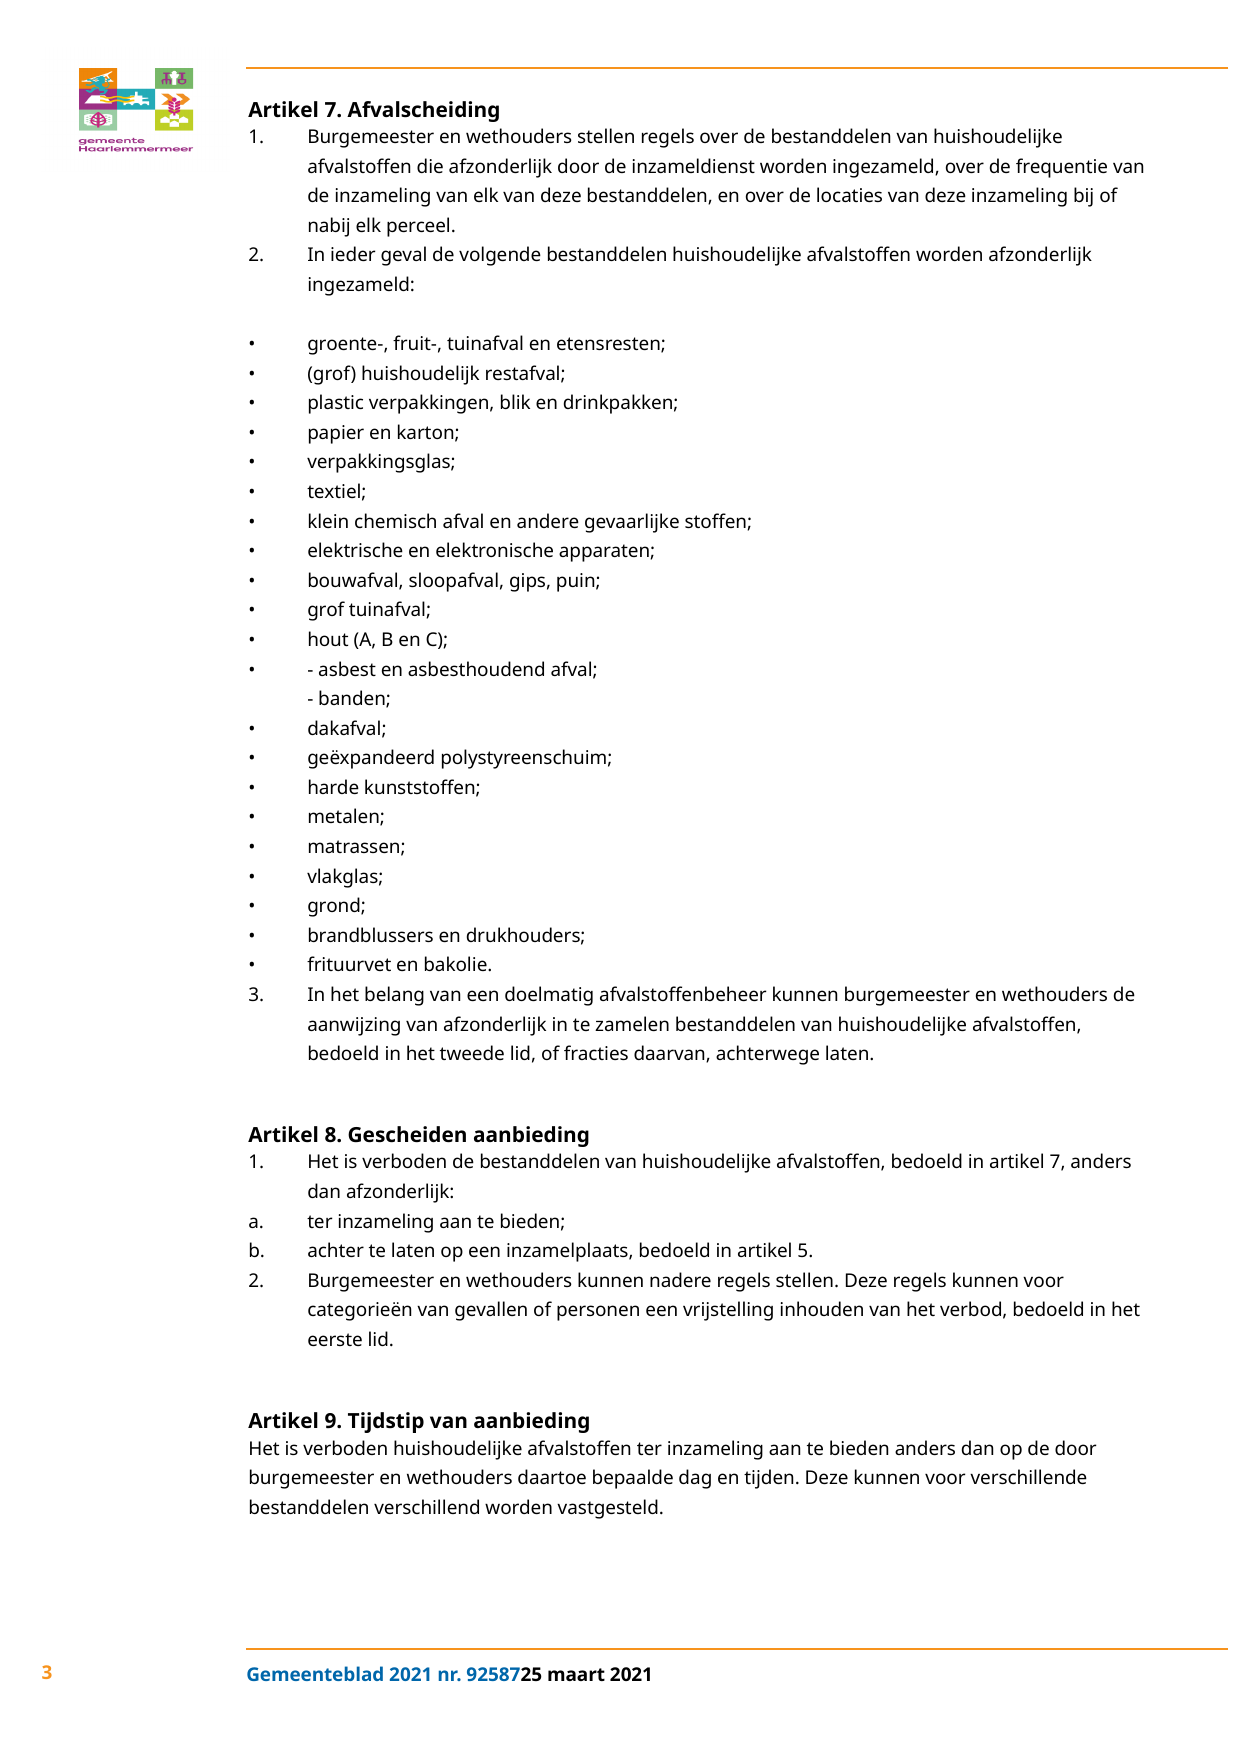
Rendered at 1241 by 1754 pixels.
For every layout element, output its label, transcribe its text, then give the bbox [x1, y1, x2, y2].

picture [41, 47, 231, 172]
list bouwafval, sloopafval, gips, puin; [248, 567, 1152, 593]
list elektrische en elektronische apparaten; [248, 537, 1152, 563]
list - banden; [248, 685, 1152, 711]
text Het is verboden huishoudelijke afvalstoffen ter inzameling aan te bieden anders dan op de door burgemeester en wethouders daartoe bepaalde dag en tijden. Deze kunnen voor verschillende bestanddelen verschillend worden vastgesteld. [248, 1435, 1152, 1519]
text Artikel 9. Tijdstip van aanbieding [248, 1406, 1152, 1435]
list (grof) huishoudelijk restafval; [248, 360, 1152, 386]
list ter inzameling aan te bieden; [248, 1208, 1152, 1234]
list achter te laten op een inzamelplaats, bedoeld in artikel 5. [248, 1237, 1152, 1263]
list In ieder geval de volgende bestanddelen huishoudelijke afvalstoffen worden afzonderlijk ingezameld: [248, 242, 1152, 297]
text Artikel 7. Afvalscheiding [248, 95, 1152, 123]
list frituurvet en bakolie. [248, 952, 1152, 977]
list grond; [248, 892, 1152, 918]
list grof tuinafval; [248, 597, 1152, 622]
list groente-, fruit-, tuinafval en etensresten; [248, 330, 1152, 356]
list harde kunststoffen; [248, 774, 1152, 800]
list hout (A, B en C); [248, 626, 1152, 652]
list Burgemeester en wethouders kunnen nadere regels stellen. Deze regels kunnen voor categorieën van gevallen of personen een vrijstelling inhouden van het verbod, bedoeld in het eerste lid. [248, 1267, 1152, 1352]
list geëxpandeerd polystyreenschuim; [248, 744, 1152, 770]
list vlakglas; [248, 863, 1152, 888]
list brandblussers en drukhouders; [248, 922, 1152, 948]
list In het belang van een doelmatig afvalstoffenbeheer kunnen burgemeester en wethouders de aanwijzing van afzonderlijk in te zamelen bestanddelen van huishoudelijke afvalstoffen, bedoeld in het tweede lid, of fracties daarvan, achterwege laten. [248, 981, 1152, 1066]
list verpakkingsglas; [248, 449, 1152, 474]
list Het is verboden de bestanddelen van huishoudelijke afvalstoffen, bedoeld in artikel 7, anders dan afzonderlijk: [248, 1149, 1152, 1204]
list plastic verpakkingen, blik en drinkpakken; [248, 389, 1152, 415]
list klein chemisch afval en andere gevaarlijke stoffen; [248, 508, 1152, 533]
list Burgemeester en wethouders stellen regels over de bestanddelen van huishoudelijke afvalstoffen die afzonderlijk door de inzameldienst worden ingezameld, over de frequentie van de inzameling van elk van deze bestanddelen, en over de locaties van deze inzameling bij of nabij elk perceel. [248, 123, 1152, 238]
list papier en karton; [248, 419, 1152, 445]
list matrassen; [248, 833, 1152, 859]
list textiel; [248, 478, 1152, 504]
list dakafval; [248, 715, 1152, 741]
text Artikel 8. Gescheiden aanbieding [248, 1120, 1152, 1149]
list metalen; [248, 804, 1152, 829]
list - asbest en asbesthoudend afval; [248, 656, 1152, 681]
